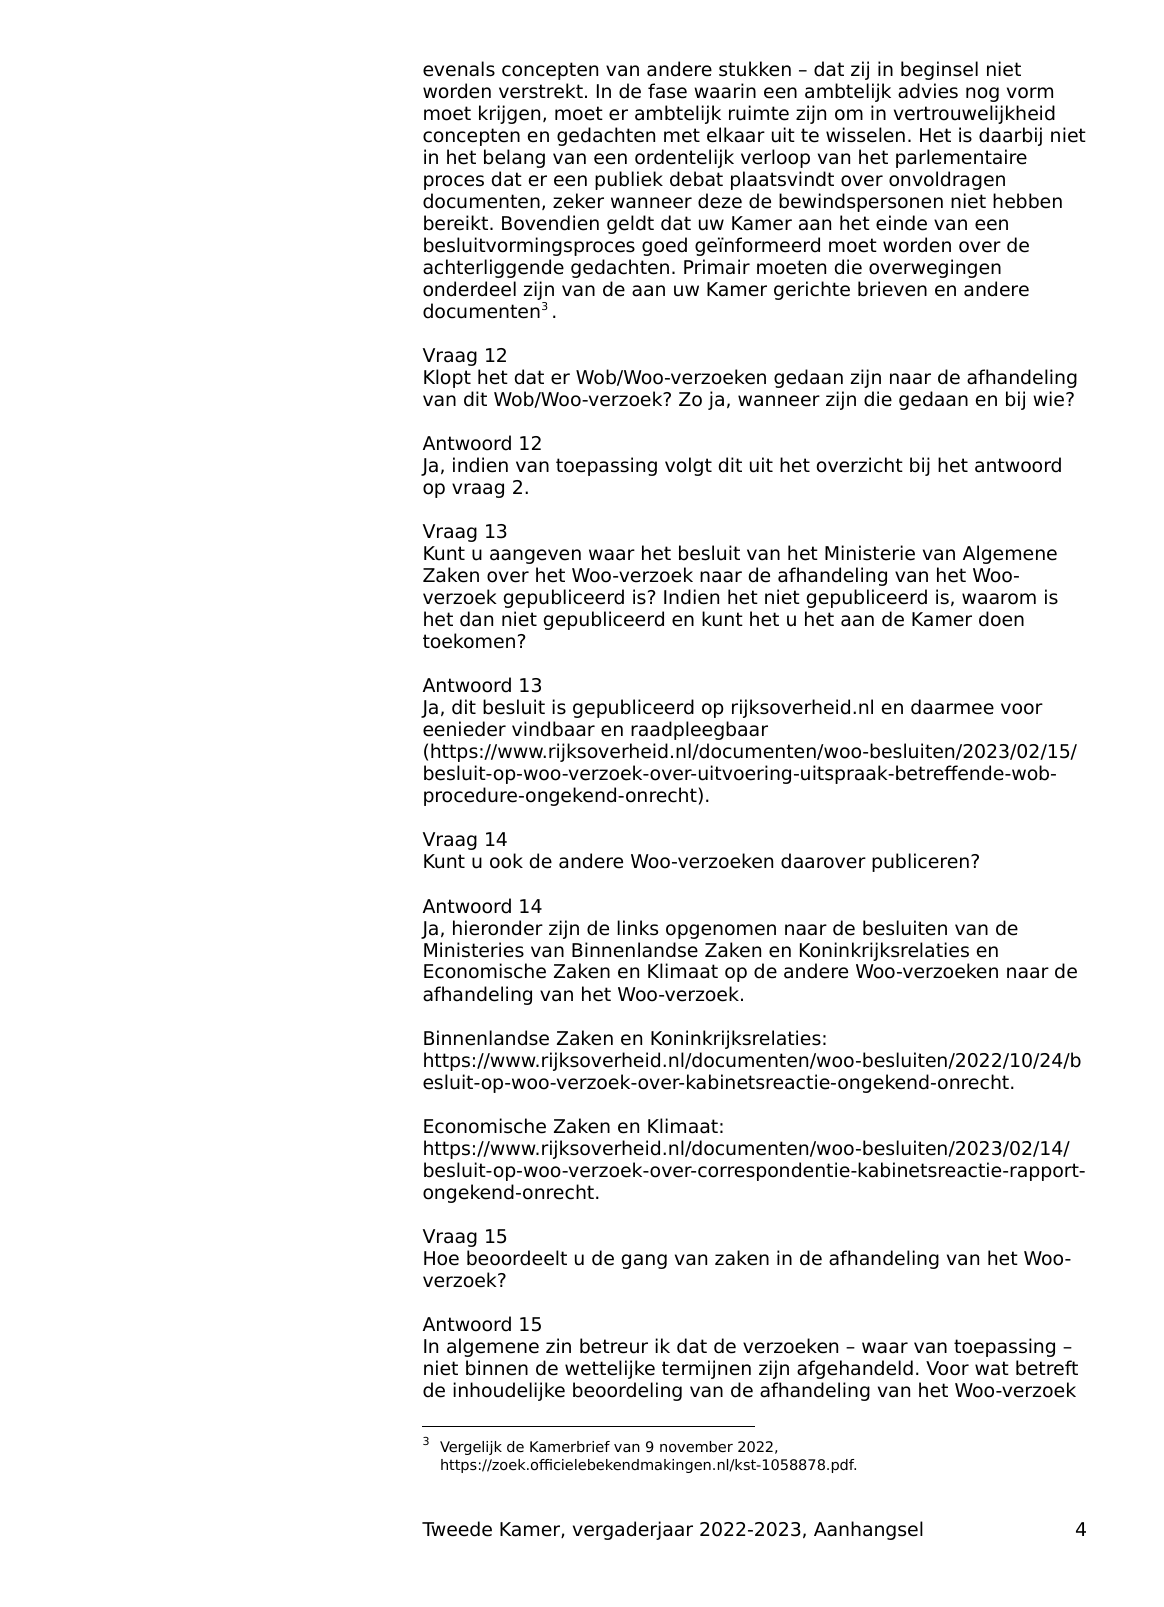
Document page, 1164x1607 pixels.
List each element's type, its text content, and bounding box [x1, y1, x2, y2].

text Antwoord 12 [422, 433, 1087, 455]
text Hoe beoordeelt u de gang van zaken in de afhandeling van het Woo-verzoek? [422, 1248, 1087, 1292]
text Ja, dit besluit is gepubliceerd op rijksoverheid.nl en daarmee voor eenieder vindbaar en raadpleegbaar (https://www.rijksoverheid.nl/documenten/woo-besluiten/2023/02/15/besluit-op-woo-verzoek-over-uitvoering-uitspraak-betreffende-wob-procedure-ongekend-onrecht). [422, 697, 1087, 807]
text Antwoord 14 [422, 896, 1087, 917]
text Economische Zaken en Klimaat: [422, 1116, 1087, 1138]
text Vergelijk de Kamerbrief van 9 november 2022, https://zoek.officielebekendmakingen.nl/kst-1058878.pdf. [422, 1435, 1087, 1474]
text Binnenlandse Zaken en Koninkrijksrelaties: https://www.rijksoverheid.nl/documenten/woo-besluiten/2022/10/24/besluit-op-woo-verzoek-over-kabinetsreactie-ongekend-onrecht. [422, 1028, 1087, 1093]
text Vraag 15 [422, 1226, 1087, 1248]
text Antwoord 15 [422, 1314, 1087, 1336]
text Ja, hieronder zijn de links opgenomen naar de besluiten van de Ministeries van Binnenlandse Zaken en Koninkrijksrelaties en Economische Zaken en Klimaat op de andere Woo-verzoeken naar de afhandeling van het Woo-verzoek. [422, 917, 1087, 1005]
text Kunt u ook de andere Woo-verzoeken daarover publiceren? [422, 851, 1087, 873]
text Antwoord 13 [422, 675, 1087, 697]
text evenals concepten van andere stukken – dat zij in beginsel niet worden verstrekt. In de fase waarin een ambtelijk advies nog vorm moet krijgen, moet er ambtelijk ruimte zijn om in vertrouwelijkheid concepten en gedachten met elkaar uit te wisselen. Het is daarbij niet in het belang van een ordentelijk verloop van het parlementaire proces dat er een publiek debat plaatsvindt over onvoldragen documenten, zeker wanneer deze de bewindspersonen niet hebben bereikt. Bovendien geldt dat uw Kamer aan het einde van een besluitvormingsproces goed geïnformeerd moet worden over de achterliggende gedachten. Primair moeten die overwegingen onderdeel zijn van de aan uw Kamer gerichte brieven en andere documenten. [422, 59, 1087, 323]
text https://www.rijksoverheid.nl/documenten/woo-besluiten/2023/02/14/besluit-op-woo-verzoek-over-correspondentie-kabinetsreactie-rapport-ongekend-onrecht. [422, 1138, 1087, 1204]
text Kunt u aangeven waar het besluit van het Ministerie van Algemene Zaken over het Woo-verzoek naar de afhandeling van het Woo-verzoek gepubliceerd is? Indien het niet gepubliceerd is, waarom is het dan niet gepubliceerd en kunt het u het aan de Kamer doen toekomen? [422, 543, 1087, 653]
text Vraag 13 [422, 521, 1087, 543]
text Vraag 12 [422, 345, 1087, 367]
text Vraag 14 [422, 829, 1087, 851]
text Ja, indien van toepassing volgt dit uit het overzicht bij het antwoord op vraag 2. [422, 455, 1087, 499]
text Klopt het dat er Wob/Woo-verzoeken gedaan zijn naar de afhandeling van dit Wob/Woo-verzoek? Zo ja, wanneer zijn die gedaan en bij wie? [422, 367, 1087, 411]
text In algemene zin betreur ik dat de verzoeken – waar van toepassing – niet binnen de wettelijke termijnen zijn afgehandeld. Voor wat betreft de inhoudelijke beoordeling van de afhandeling van het Woo-verzoek [422, 1336, 1087, 1402]
